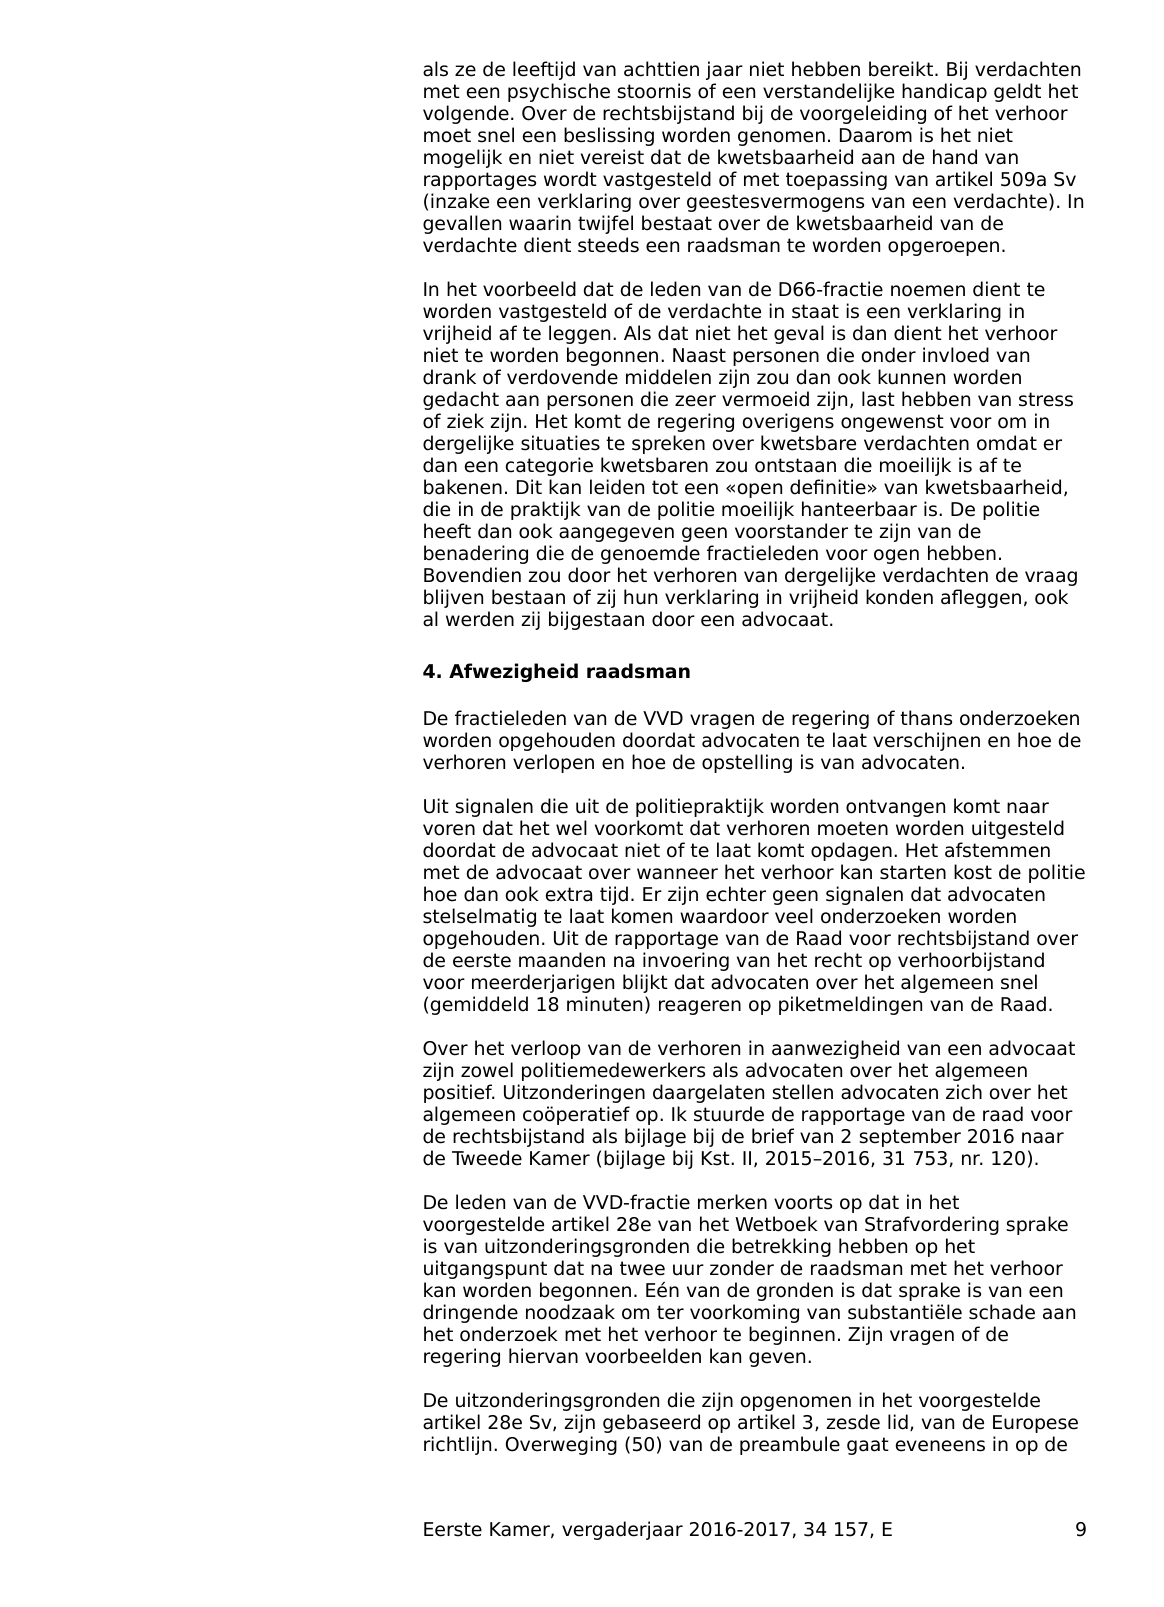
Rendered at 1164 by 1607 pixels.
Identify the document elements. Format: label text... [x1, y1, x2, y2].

text De fractieleden van de VVD vragen de regering of thans onderzoeken worden opgehouden doordat advocaten te laat verschijnen en hoe de verhoren verlopen en hoe de opstelling is van advocaten. [422, 708, 1087, 774]
text De leden van de VVD-fractie merken voorts op dat in het voorgestelde artikel 28e van het Wetboek van Strafvordering sprake is van uitzonderingsgronden die betrekking hebben op het uitgangspunt dat na twee uur zonder de raadsman met het verhoor kan worden begonnen. Eén van de gronden is dat sprake is van een dringende noodzaak om ter voorkoming van substantiële schade aan het onderzoek met het verhoor te beginnen. Zijn vragen of de regering hiervan voorbeelden kan geven. [422, 1192, 1087, 1368]
text als ze de leeftijd van achttien jaar niet hebben bereikt. Bij verdachten met een psychische stoornis of een verstandelijke handicap geldt het volgende. Over de rechtsbijstand bij de voorgeleiding of het verhoor moet snel een beslissing worden genomen. Daarom is het niet mogelijk en niet vereist dat de kwetsbaarheid aan de hand van rapportages wordt vastgesteld of met toepassing van artikel 509a Sv (inzake een verklaring over geestesvermogens van een verdachte). In gevallen waarin twijfel bestaat over de kwetsbaarheid van de verdachte dient steeds een raadsman te worden opgeroepen. [422, 59, 1087, 257]
text De uitzonderingsgronden die zijn opgenomen in het voorgestelde artikel 28e Sv, zijn gebaseerd op artikel 3, zesde lid, van de Europese richtlijn. Overweging (50) van de preambule gaat eveneens in op de [422, 1390, 1087, 1456]
text In het voorbeeld dat de leden van de D66-fractie noemen dient te worden vastgesteld of de verdachte in staat is een verklaring in vrijheid af te leggen. Als dat niet het geval is dan dient het verhoor niet te worden begonnen. Naast personen die onder invloed van drank of verdovende middelen zijn zou dan ook kunnen worden gedacht aan personen die zeer vermoeid zijn, last hebben van stress of ziek zijn. Het komt de regering overigens ongewenst voor om in dergelijke situaties te spreken over kwetsbare verdachten omdat er dan een categorie kwetsbaren zou ontstaan die moeilijk is af te bakenen. Dit kan leiden tot een «open definitie» van kwetsbaarheid, die in de praktijk van de politie moeilijk hanteerbaar is. De politie heeft dan ook aangegeven geen voorstander te zijn van de benadering die de genoemde fractieleden voor ogen hebben. Bovendien zou door het verhoren van dergelijke verdachten de vraag blijven bestaan of zij hun verklaring in vrijheid konden afleggen, ook al werden zij bijgestaan door een advocaat. [422, 279, 1087, 631]
subtitle 4. Afwezigheid raadsman [422, 661, 1087, 683]
text Uit signalen die uit de politiepraktijk worden ontvangen komt naar voren dat het wel voorkomt dat verhoren moeten worden uitgesteld doordat de advocaat niet of te laat komt opdagen. Het afstemmen met de advocaat over wanneer het verhoor kan starten kost de politie hoe dan ook extra tijd. Er zijn echter geen signalen dat advocaten stelselmatig te laat komen waardoor veel onderzoeken worden opgehouden. Uit de rapportage van de Raad voor rechtsbijstand over de eerste maanden na invoering van het recht op verhoorbijstand voor meerderjarigen blijkt dat advocaten over het algemeen snel (gemiddeld 18 minuten) reageren op piketmeldingen van de Raad. [422, 796, 1087, 1016]
text Over het verloop van de verhoren in aanwezigheid van een advocaat zijn zowel politiemedewerkers als advocaten over het algemeen positief. Uitzonderingen daargelaten stellen advocaten zich over het algemeen coöperatief op. Ik stuurde de rapportage van de raad voor de rechtsbijstand als bijlage bij de brief van 2 september 2016 naar de Tweede Kamer (bijlage bij Kst. II, 2015–2016, 31 753, nr. 120). [422, 1038, 1087, 1170]
